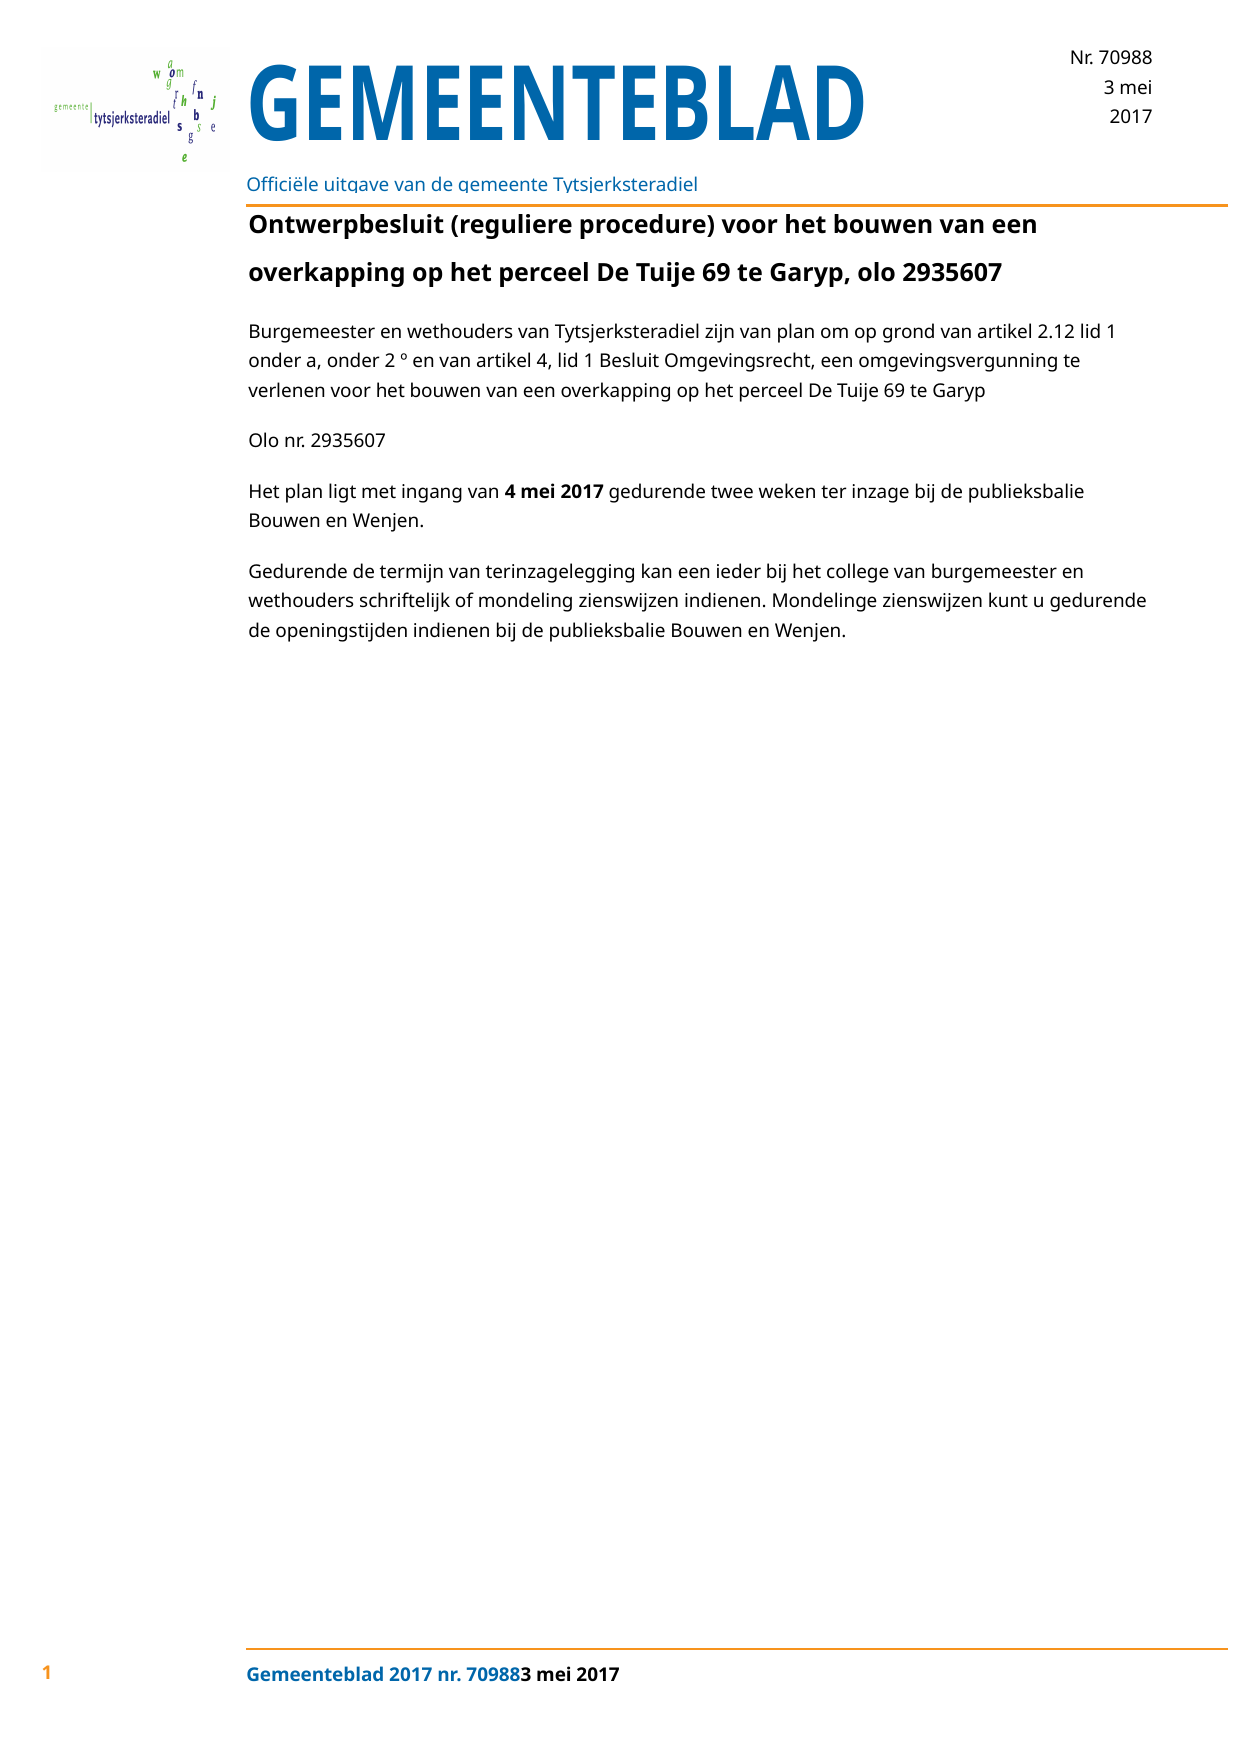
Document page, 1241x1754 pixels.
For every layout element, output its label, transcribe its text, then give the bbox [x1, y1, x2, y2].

text Het plan ligt met ingang van 4 mei 2017 gedurende twee weken ter inzage bij de publieksbalie Bouwen en Wenjen. [248, 478, 1152, 533]
text Olo nr. 2935607 [248, 427, 1152, 453]
text Burgemeester en wethouders van Tytsjerksteradiel zijn van plan om op grond van artikel 2.12 lid 1 onder a, onder 2 º en van artikel 4, lid 1 Besluit Omgevingsrecht, een omgevingsvergunning te verlenen voor het bouwen van een overkapping op het perceel De Tuije 69 te Garyp [248, 318, 1152, 403]
picture [41, 47, 231, 172]
text Ontwerpbesluit (reguliere procedure) voor het bouwen van een overkapping op het perceel De Tuije 69 te Garyp, olo 2935607 [248, 207, 1152, 288]
text Gedurende de termijn van terinzagelegging kan een ieder bij het college van burgemeester en wethouders schriftelijk of mondeling zienswijzen indienen. Mondelinge zienswijzen kunt u gedurende de openingstijden indienen bij de publieksbalie Bouwen en Wenjen. [248, 558, 1152, 643]
